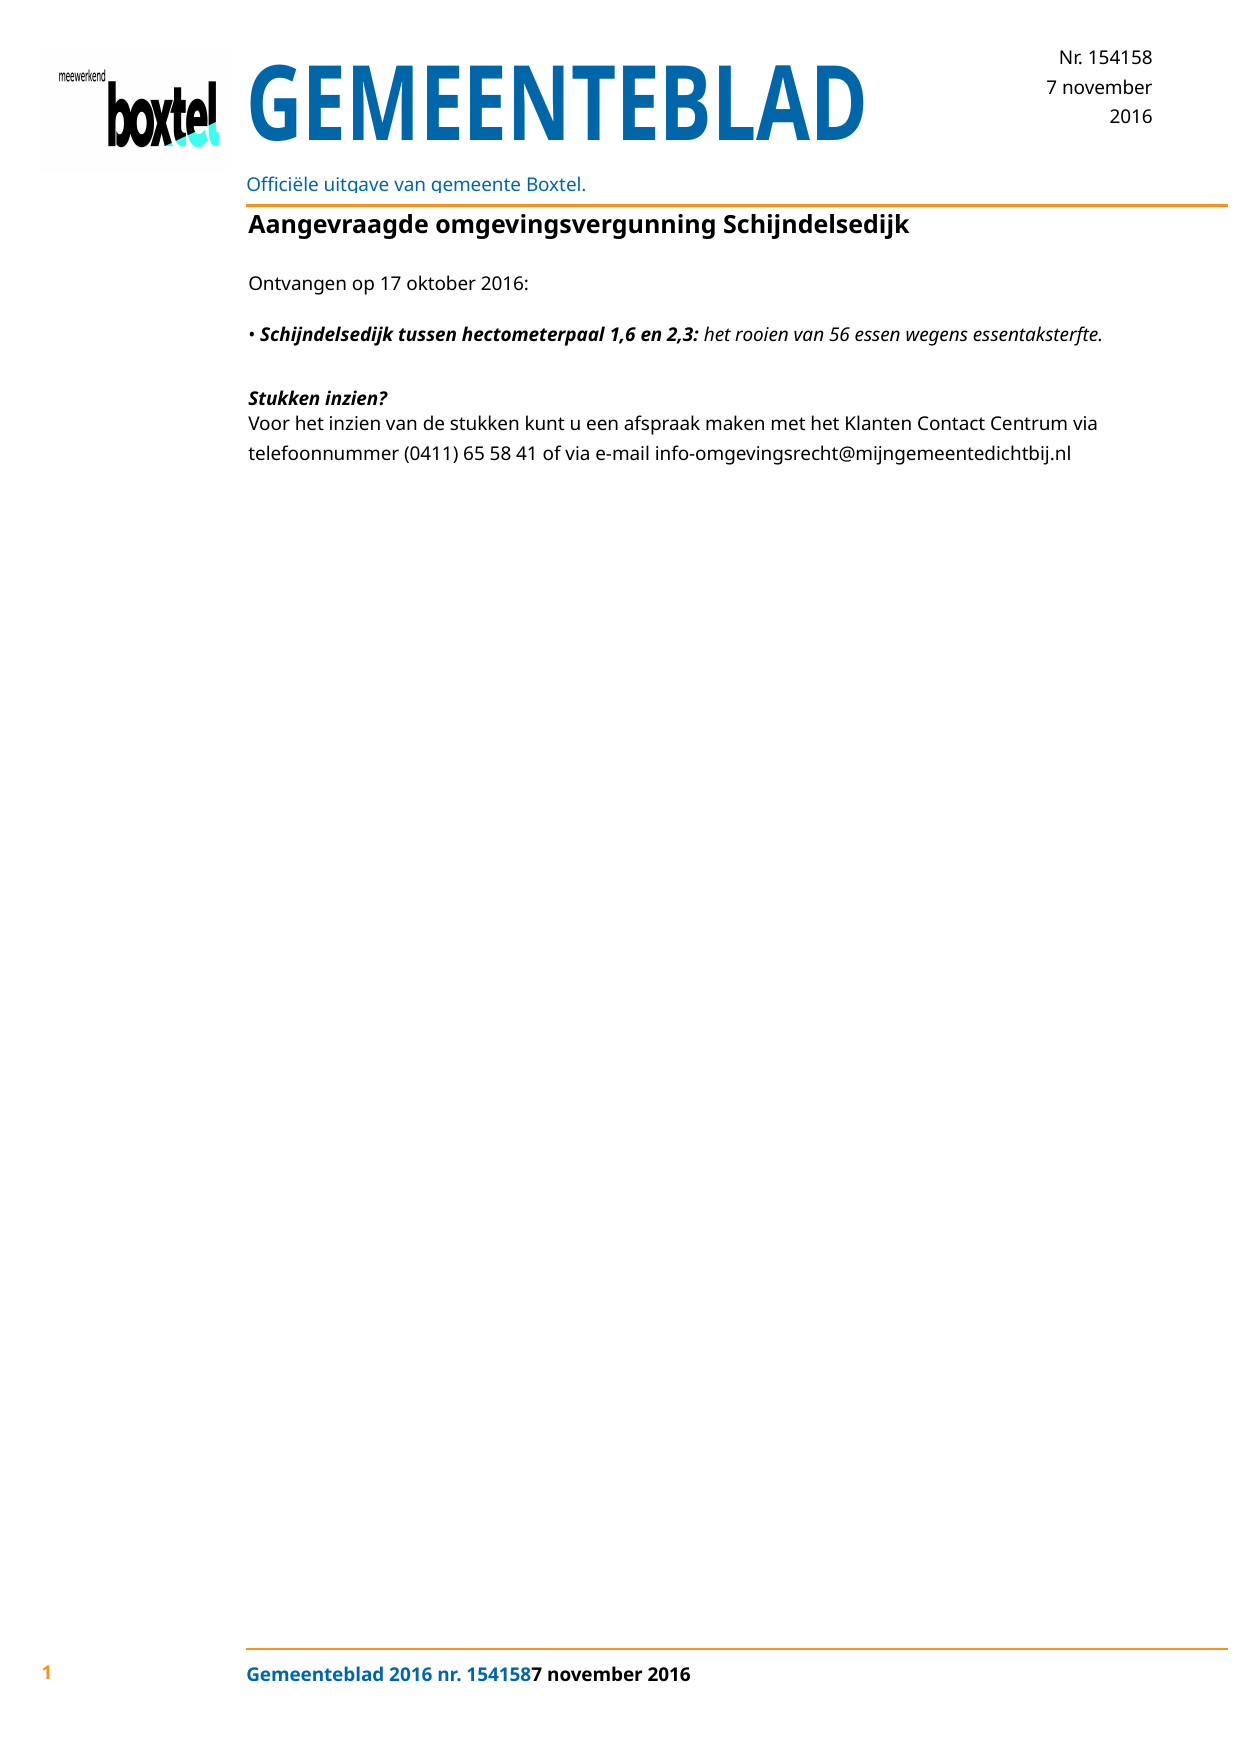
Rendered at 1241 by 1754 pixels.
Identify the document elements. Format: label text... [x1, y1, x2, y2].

text Aangevraagde omgevingsvergunning Schijndelsedijk [248, 207, 1152, 241]
text • Schijndelsedijk tussen hectometerpaal 1,6 en 2,3: het rooien van 56 essen wegens essentaksterfte. [248, 321, 1152, 346]
text Stukken inzien? [248, 385, 1152, 410]
text Ontvangen op 17 oktober 2016: [248, 270, 1152, 296]
text Voor het inzien van de stukken kunt u een afspraak maken met het Klanten Contact Centrum via telefoonnummer (0411) 65 58 41 of via e-mail info-omgevingsrecht@mijngemeentedichtbij.nl [248, 410, 1152, 466]
picture [41, 47, 231, 172]
